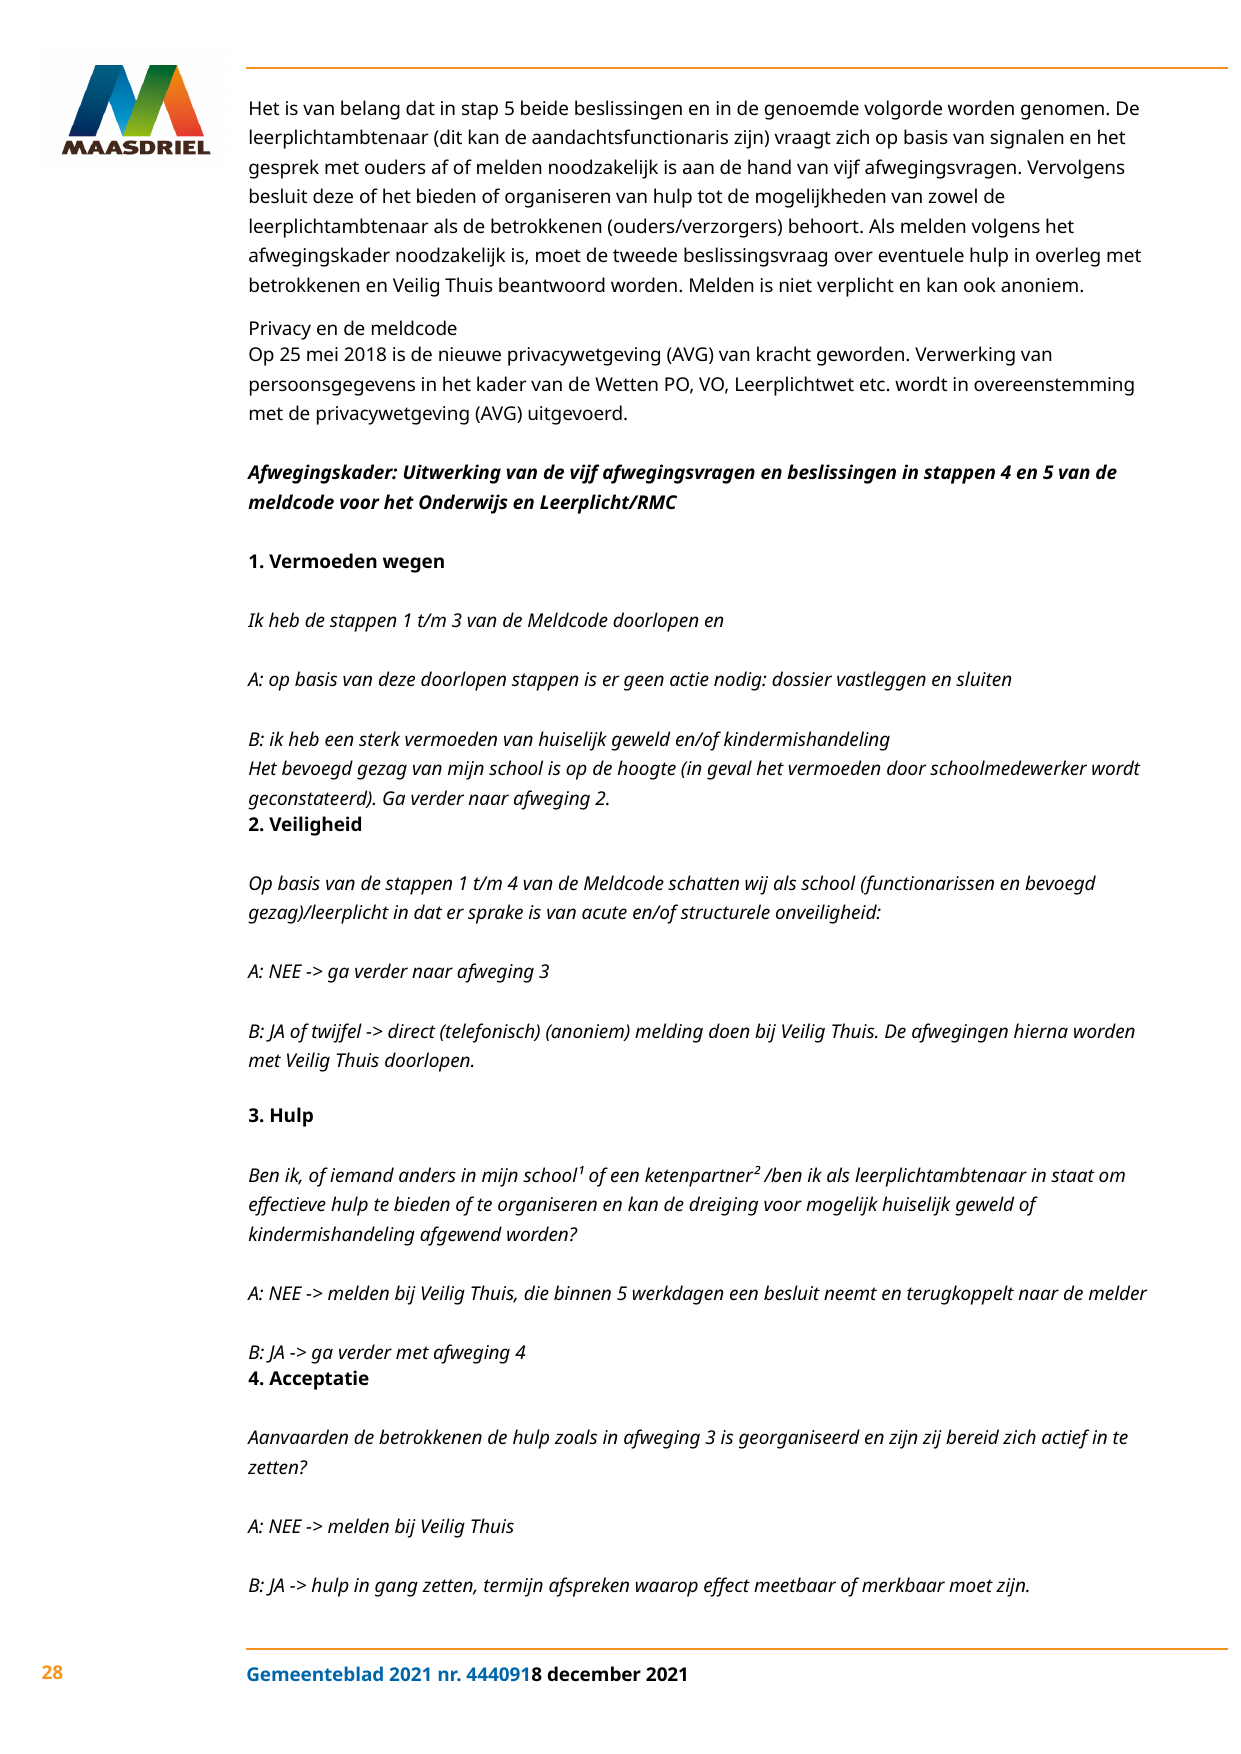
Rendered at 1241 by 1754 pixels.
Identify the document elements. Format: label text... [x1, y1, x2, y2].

table_cell 4. Acceptatie Aanvaarden de betrokkenen de hulp zoals in afweging 3 is georganiseerd en zijn zij bereid zich actief in te zetten? A: NEE -> melden bij Veilig Thuis B: JA -> hulp in gang zetten, termijn afspreken waarop effect meetbaar of merkbaar moet zijn. [248, 1365, 1152, 1598]
text Privacy en de meldcode [248, 315, 1152, 341]
picture [41, 47, 231, 172]
table_header 1. Vermoeden wegen Ik heb de stappen 1 t/m 3 van de Meldcode doorlopen en A: op basis van deze doorlopen stappen is er geen actie nodig: dossier vastleggen en sluiten B: ik heb een sterk vermoeden van huiselijk geweld en/of kindermishandeling Het bevoegd gezag van mijn school is op de hoogte (in geval het vermoeden door schoolmedewerker wordt geconstateerd). Ga verder naar afweging 2. [248, 548, 1152, 811]
table_cell 2. Veiligheid Op basis van de stappen 1 t/m 4 van de Meldcode schatten wij als school (functionarissen en bevoegd gezag)/leerplicht in dat er sprake is van acute en/of structurele onveiligheid: A: NEE -> ga verder naar afweging 3 B: JA of twijfel -> direct (telefonisch) (anoniem) melding doen bij Veilig Thuis. De afwegingen hierna worden met Veilig Thuis doorlopen. [248, 811, 1152, 1103]
text Het is van belang dat in stap 5 beide beslissingen en in de genoemde volgorde worden genomen. De leerplichtambtenaar (dit kan de aandachtsfunctionaris zijn) vraagt zich op basis van signalen en het gesprek met ouders af of melden noodzakelijk is aan de hand van vijf afwegingsvragen. Vervolgens besluit deze of het bieden of organiseren van hulp tot de mogelijkheden van zowel de leerplichtambtenaar als de betrokkenen (ouders/verzorgers) behoort. Als melden volgens het afwegingskader noodzakelijk is, moet de tweede beslissingsvraag over eventuele hulp in overleg met betrokkenen en Veilig Thuis beantwoord worden. Melden is niet verplicht en kan ook anoniem. [248, 95, 1152, 298]
text Afwegingskader: Uitwerking van de vijf afwegingsvragen en beslissingen in stappen 4 en 5 van de meldcode voor het Onderwijs en Leerplicht/RMC [248, 459, 1152, 515]
table_cell 3. Hulp Ben ik, of iemand anders in mijn school¹ of een ketenpartner² /ben ik als leerplichtambtenaar in staat om effectieve hulp te bieden of te organiseren en kan de dreiging voor mogelijk huiselijk geweld of kindermishandeling afgewend worden? A: NEE -> melden bij Veilig Thuis, die binnen 5 werkdagen een besluit neemt en terugkoppelt naar de melder B: JA -> ga verder met afweging 4 [248, 1103, 1152, 1365]
text Op 25 mei 2018 is de nieuwe privacywetgeving (AVG) van kracht geworden. Verwerking van persoonsgegevens in het kader van de Wetten PO, VO, Leerplichtwet etc. wordt in overeenstemming met de privacywetgeving (AVG) uitgevoerd. [248, 341, 1152, 426]
